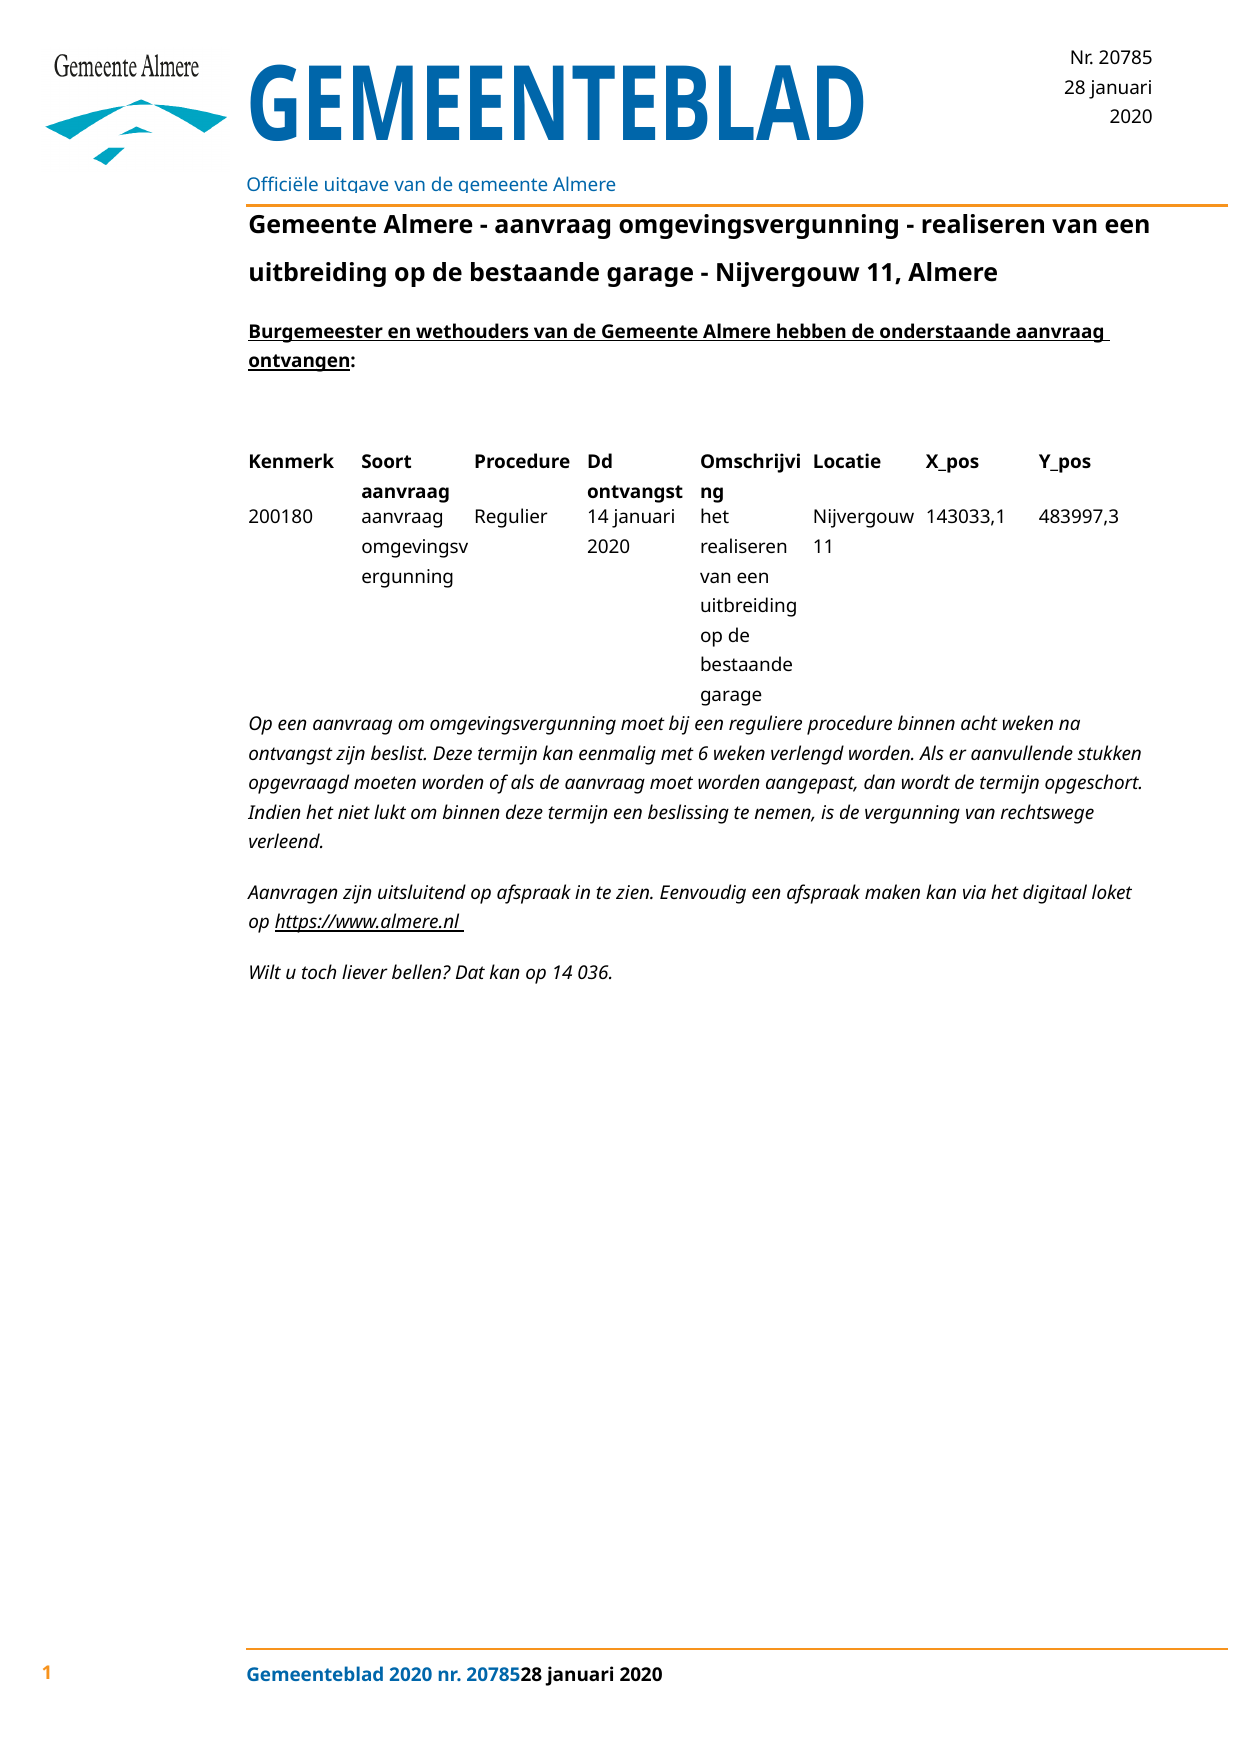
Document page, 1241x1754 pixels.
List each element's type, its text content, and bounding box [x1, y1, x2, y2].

table_cell Regulier [474, 504, 587, 707]
table_cell 14 januari 2020 [587, 504, 700, 707]
table_header Omschrijving [700, 449, 813, 504]
table_cell 483997,3 [1039, 504, 1152, 707]
table_cell 143033,1 [926, 504, 1038, 707]
table_header X_pos [926, 449, 1038, 504]
text Burgemeester en wethouders van de Gemeente Almere hebben de onderstaande aanvraag ontvangen: [248, 318, 1152, 373]
table_header Y_pos [1039, 449, 1152, 504]
table_header Soort aanvraag [361, 449, 474, 504]
table_header Locatie [813, 449, 926, 504]
table_cell het realiseren van een uitbreiding op de bestaande garage [700, 504, 813, 707]
table_cell Nijvergouw 11 [813, 504, 926, 707]
text Op een aanvraag om omgevingsvergunning moet bij een reguliere procedure binnen acht weken na ontvangst zijn beslist. Deze termijn kan eenmalig met 6 weken verlengd worden. Als er aanvullende stukken opgevraagd moeten worden of als de aanvraag moet worden aangepast, dan wordt de termijn opgeschort. Indien het niet lukt om binnen deze termijn een beslissing te nemen, is de vergunning van rechtswege verleend. [248, 710, 1152, 854]
text Gemeente Almere - aanvraag omgevingsvergunning - realiseren van een uitbreiding op de bestaande garage - Nijvergouw 11, Almere [248, 207, 1152, 288]
table_cell 200180 [248, 504, 361, 707]
text Wilt u toch liever bellen? Dat kan op 14 036. [248, 959, 1152, 985]
picture [41, 47, 231, 172]
table_cell aanvraag omgevingsvergunning [361, 504, 474, 707]
table_header Kenmerk [248, 449, 361, 504]
table_header Procedure [474, 449, 587, 504]
text Aanvragen zijn uitsluitend op afspraak in te zien. Eenvoudig een afspraak maken kan via het digitaal loket op https://www.almere.nl [248, 879, 1152, 934]
table_header Dd ontvangst [587, 449, 700, 504]
